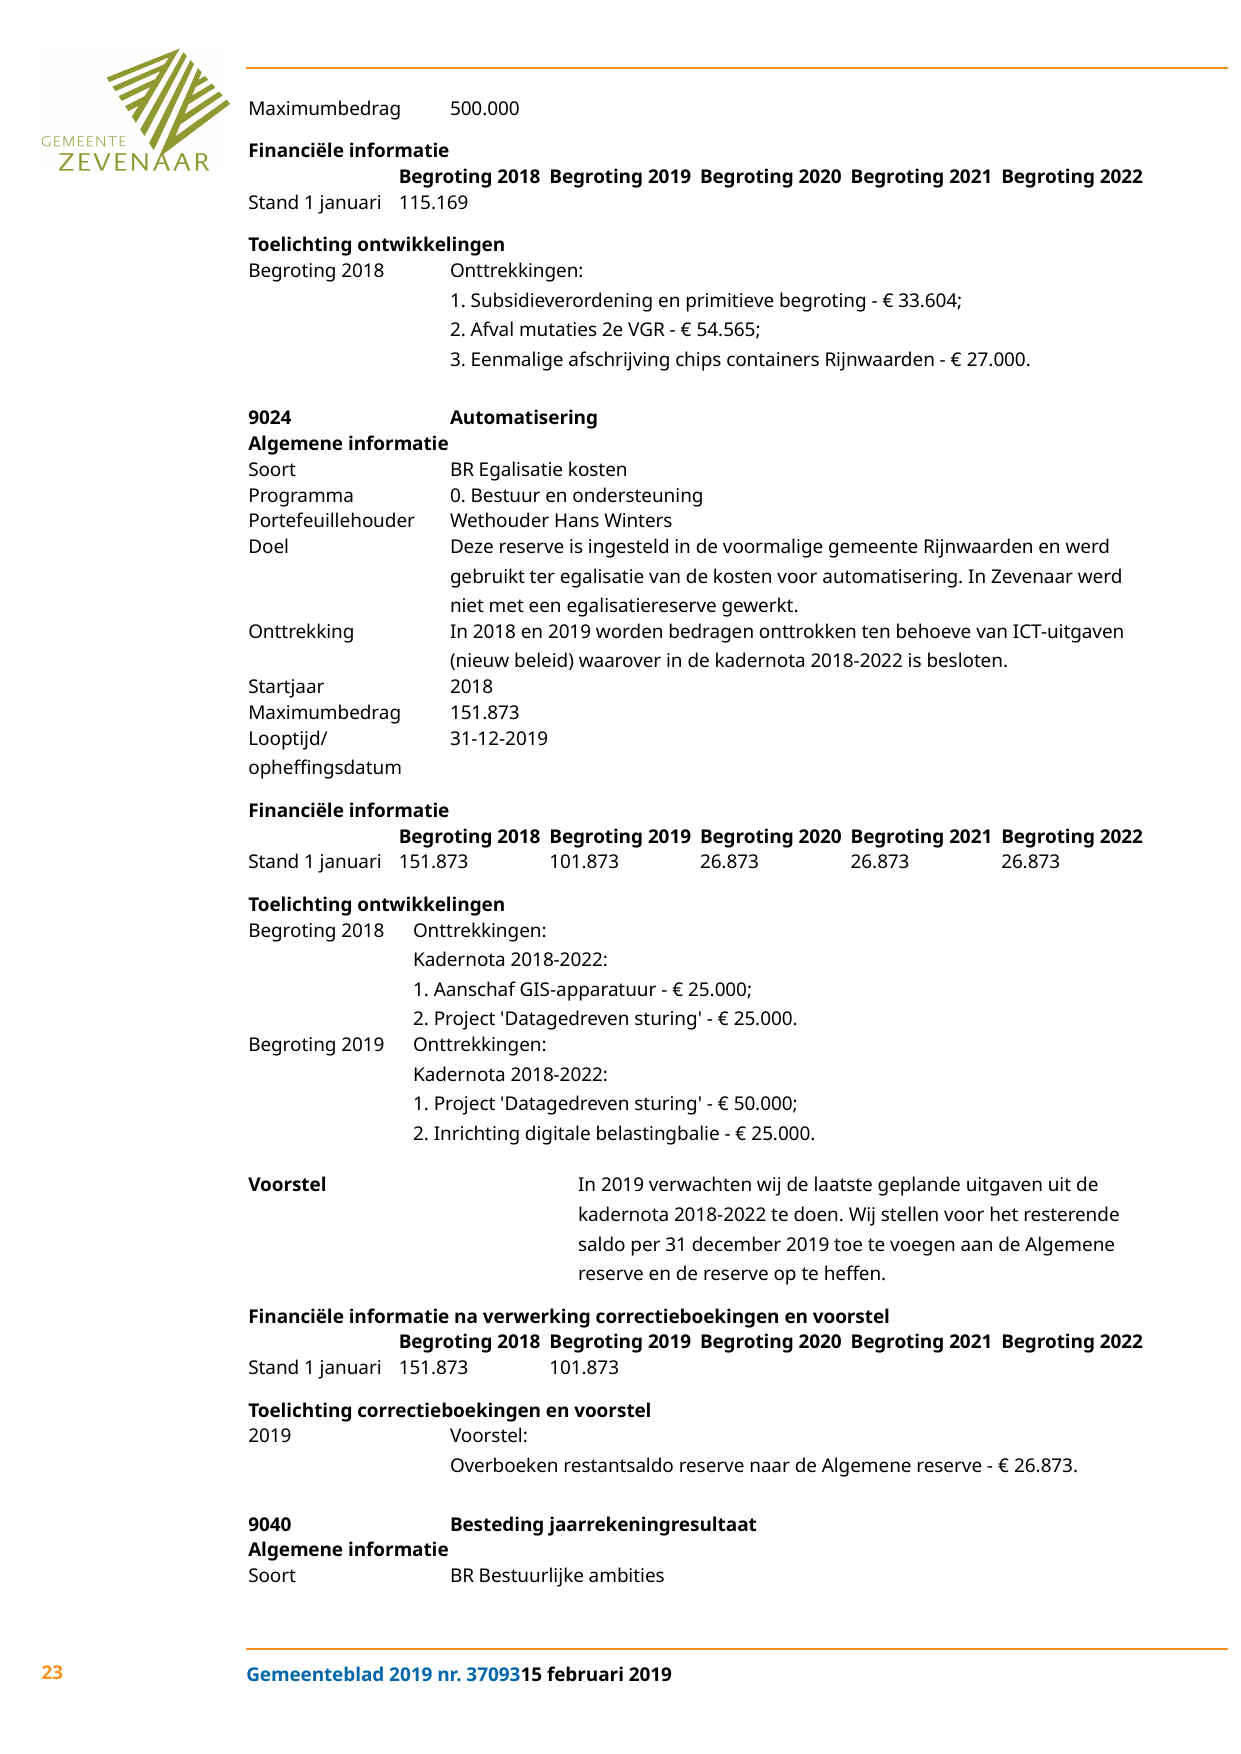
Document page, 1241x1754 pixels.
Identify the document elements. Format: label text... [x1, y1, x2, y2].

table_cell Maximumbedrag [248, 699, 450, 725]
table_header Begroting 2019 [549, 823, 700, 848]
table_cell [1001, 1354, 1152, 1380]
table_header [248, 163, 398, 189]
table_cell Doel [248, 533, 450, 618]
table_header Voorstel: Overboeken restantsaldo reserve naar de Algemene reserve - € 26.873. [450, 1423, 1152, 1478]
table_cell Algemene informatie [248, 430, 1152, 456]
table_cell 26.873 [700, 849, 850, 874]
table_cell 500.000 [450, 95, 1152, 121]
text Financiële informatie [248, 797, 1152, 823]
table_cell Wethouder Hans Winters [450, 508, 1152, 533]
table_cell In 2019 verwachten wij de laatste geplande uitgaven uit de kadernota 2018-2022 te doen. Wij stellen voor het resterende saldo per 31 december 2019 toe te voegen aan de Algemene reserve en de reserve op te heffen. [578, 1172, 1152, 1286]
table_header Begroting 2022 [1001, 163, 1152, 189]
text Toelichting ontwikkelingen [248, 891, 1152, 917]
table_header Besteding jaarrekeningresultaat [450, 1511, 1152, 1537]
text Toelichting ontwikkelingen [248, 231, 1152, 257]
table_cell Begroting 2019 [248, 1031, 413, 1146]
picture [41, 47, 231, 172]
table_cell [850, 189, 1001, 214]
table_cell 26.873 [850, 849, 1001, 874]
table_cell [700, 1354, 850, 1380]
table_cell 31-12-2019 [450, 725, 1152, 780]
table_header Begroting 2019 [549, 163, 700, 189]
table_header Begroting 2018 [399, 823, 549, 848]
table_header Begroting 2020 [700, 823, 850, 848]
table_header Begroting 2022 [1001, 1329, 1152, 1354]
table_header [248, 1329, 398, 1354]
table_cell Startjaar [248, 674, 450, 699]
table_cell 26.873 [1001, 849, 1152, 874]
table_header Automatisering [450, 405, 1152, 430]
table_cell Looptijd/opheffingsdatum [248, 725, 450, 780]
table_cell BR Egalisatie kosten [450, 456, 1152, 482]
table_header Begroting 2021 [850, 1329, 1001, 1354]
table_cell Onttrekking [248, 618, 450, 673]
table_cell Deze reserve is ingesteld in de voormalige gemeente Rijnwaarden en werd gebruikt ter egalisatie van de kosten voor automatisering. In Zevenaar werd niet met een egalisatiereserve gewerkt. [450, 533, 1152, 618]
table_header Onttrekkingen: Kadernota 2018-2022: 1. Aanschaf GIS-apparatuur - € 25.000; 2. Project 'Datagedreven sturing' - € 25.000. [413, 917, 1152, 1031]
text Toelichting correctieboekingen en voorstel [248, 1397, 1152, 1423]
table_header Begroting 2020 [700, 163, 850, 189]
table_cell Stand 1 januari [248, 189, 398, 214]
table_cell 101.873 [549, 849, 700, 874]
table_cell [549, 189, 700, 214]
table_header Begroting 2022 [1001, 823, 1152, 848]
table_cell In 2018 en 2019 worden bedragen onttrokken ten behoeve van ICT-uitgaven (nieuw beleid) waarover in de kadernota 2018-2022 is besloten. [450, 618, 1152, 673]
table_header Begroting 2018 [248, 257, 450, 372]
table_cell Maximumbedrag [248, 95, 450, 121]
table_header Begroting 2018 [399, 163, 549, 189]
table_cell 115.169 [399, 189, 549, 214]
table_cell Onttrekkingen: Kadernota 2018-2022: 1. Project 'Datagedreven sturing' - € 50.000; 2. Inrichting digitale belastingbalie - € 25.000. [413, 1031, 1152, 1146]
table_header Begroting 2018 [399, 1329, 549, 1354]
table_cell Programma [248, 482, 450, 507]
table_header Begroting 2021 [850, 163, 1001, 189]
table_cell 0. Bestuur en ondersteuning [450, 482, 1152, 507]
table_cell 101.873 [549, 1354, 700, 1380]
table_cell [850, 1354, 1001, 1380]
table_cell Stand 1 januari [248, 1354, 398, 1380]
table_header 9024 [248, 405, 450, 430]
table_header Begroting 2020 [700, 1329, 850, 1354]
table_cell 151.873 [399, 849, 549, 874]
table_header [248, 823, 398, 848]
text Financiële informatie na verwerking correctieboekingen en voorstel [248, 1303, 1152, 1328]
table_cell 151.873 [450, 699, 1152, 725]
table_cell [248, 1146, 413, 1172]
table_cell [413, 1146, 1152, 1172]
table_header Begroting 2019 [549, 1329, 700, 1354]
table_header Onttrekkingen: 1. Subsidieverordening en primitieve begroting - € 33.604; 2. Afval mutaties 2e VGR - € 54.565; 3. Eenmalige afschrijving chips containers Rijnwaarden - € 27.000. [450, 257, 1152, 372]
text Financiële informatie [248, 137, 1152, 163]
table_cell Stand 1 januari [248, 849, 398, 874]
table_header Begroting 2018 [248, 917, 413, 1031]
table_cell Soort [248, 1563, 450, 1588]
table_cell Algemene informatie [248, 1537, 1152, 1562]
table_header 9040 [248, 1511, 450, 1537]
table_header 2019 [248, 1423, 450, 1478]
table_cell Voorstel [248, 1172, 578, 1286]
table_header Begroting 2021 [850, 823, 1001, 848]
table_cell [1001, 189, 1152, 214]
table_cell Soort [248, 456, 450, 482]
table_cell 151.873 [399, 1354, 549, 1380]
table_cell 2018 [450, 674, 1152, 699]
table_cell Portefeuillehouder [248, 508, 450, 533]
table_cell [700, 189, 850, 214]
table_cell BR Bestuurlijke ambities [450, 1563, 1152, 1588]
